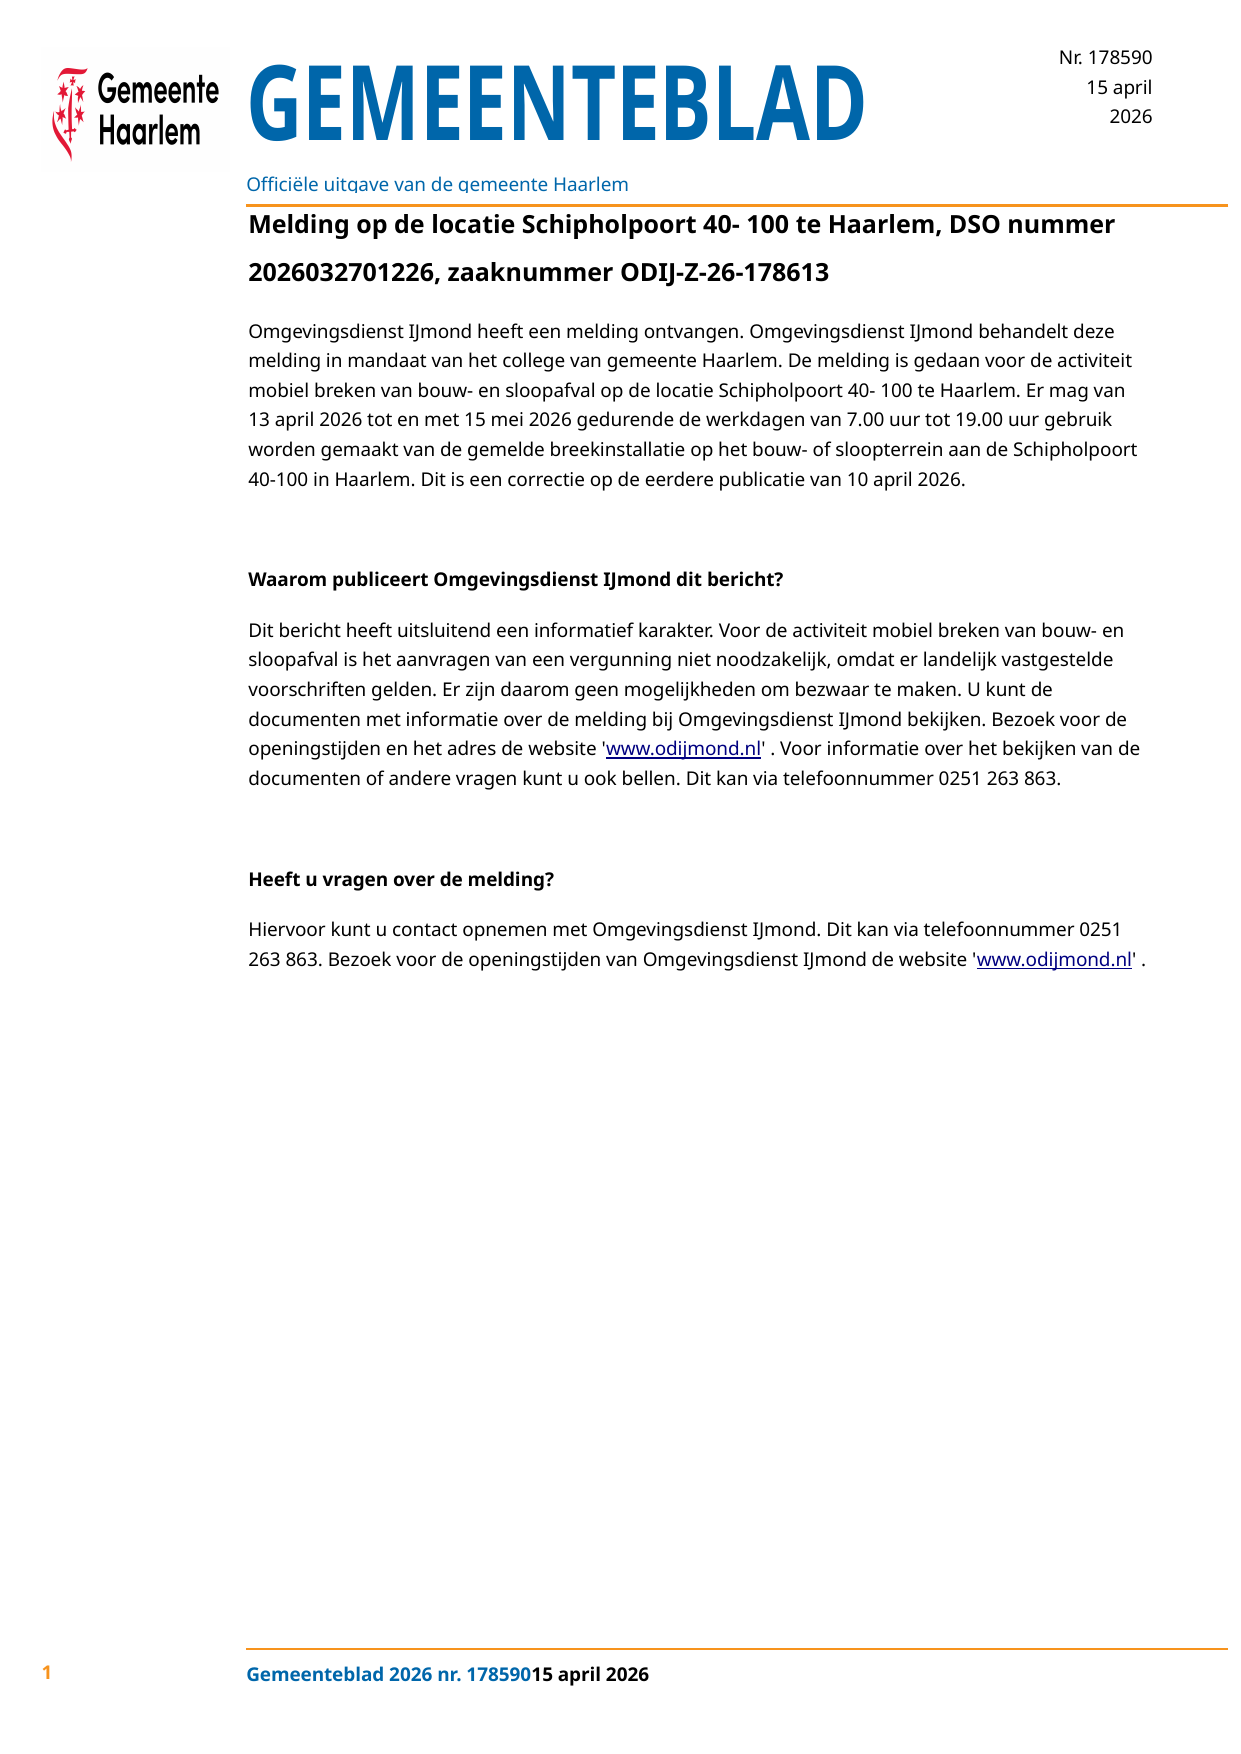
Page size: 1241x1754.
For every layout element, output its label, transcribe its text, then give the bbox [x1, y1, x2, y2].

text Hiervoor kunt u contact opnemen met Omgevingsdienst IJmond. Dit kan via telefoonnummer 0251 263 863. Bezoek voor de openingstijden van Omgevingsdienst IJmond de website 'www.odijmond.nl' . [248, 916, 1152, 972]
text Waarom publiceert Omgevingsdienst IJmond dit bericht? [248, 567, 1152, 592]
picture [41, 47, 231, 172]
text Heeft u vragen over de melding? [248, 866, 1152, 892]
text Dit bericht heeft uitsluitend een informatief karakter. Voor de activiteit mobiel breken van bouw- en sloopafval is het aanvragen van een vergunning niet noodzakelijk, omdat er landelijk vastgestelde voorschriften gelden. Er zijn daarom geen mogelijkheden om bezwaar te maken. U kunt de documenten met informatie over de melding bij Omgevingsdienst IJmond bekijken. Bezoek voor de openingstijden en het adres de website 'www.odijmond.nl' . Voor informatie over het bekijken van de documenten of andere vragen kunt u ook bellen. Dit kan via telefoonnummer 0251 263 863. [248, 617, 1152, 791]
text Melding op de locatie Schipholpoort 40- 100 te Haarlem, DSO nummer 2026032701226, zaaknummer ODIJ-Z-26-178613 [248, 207, 1152, 288]
text Omgevingsdienst IJmond heeft een melding ontvangen. Omgevingsdienst IJmond behandelt deze melding in mandaat van het college van gemeente Haarlem. De melding is gedaan voor de activiteit mobiel breken van bouw- en sloopafval op de locatie Schipholpoort 40- 100 te Haarlem. Er mag van 13 april 2026 tot en met 15 mei 2026 gedurende de werkdagen van 7.00 uur tot 19.00 uur gebruik worden gemaakt van de gemelde breekinstallatie op het bouw- of sloopterrein aan de Schipholpoort 40-100 in Haarlem. Dit is een correctie op de eerdere publicatie van 10 april 2026. [248, 318, 1152, 492]
